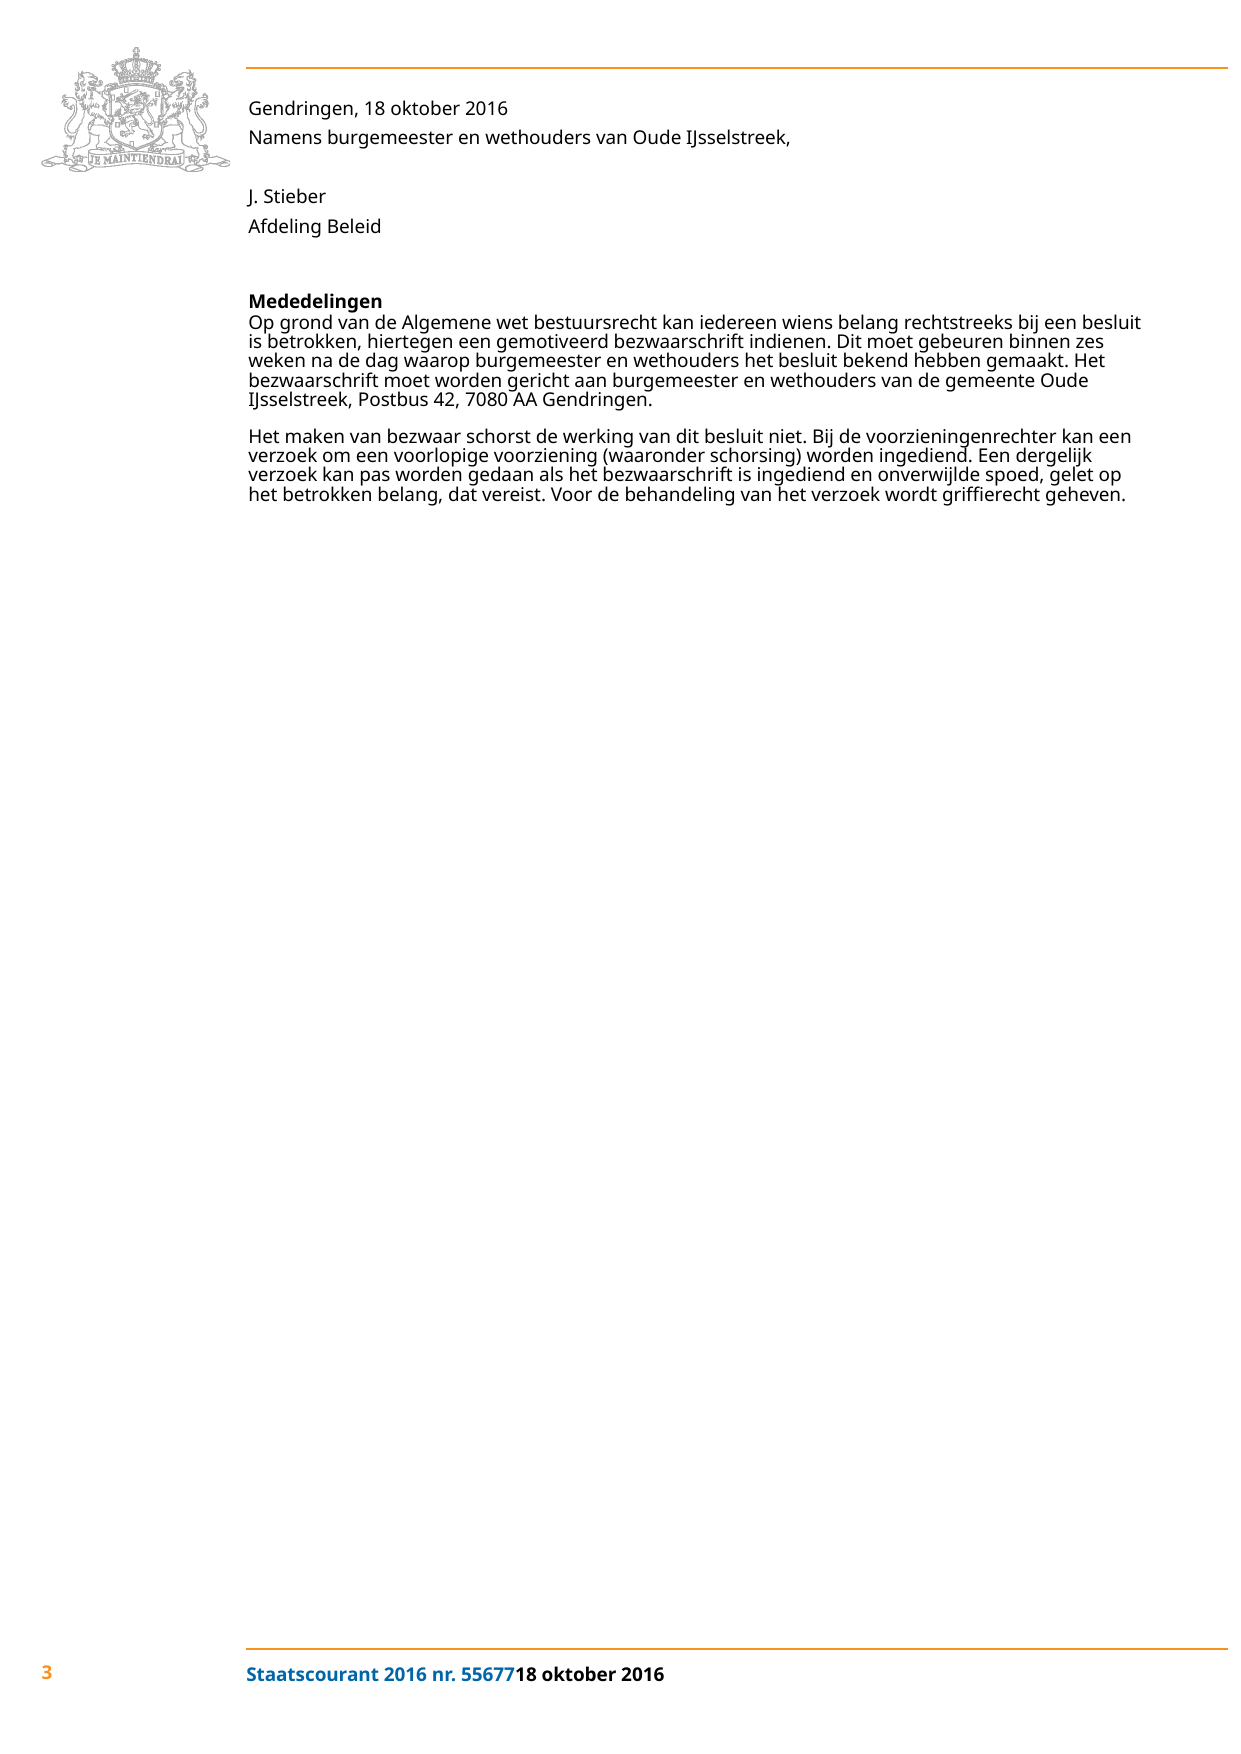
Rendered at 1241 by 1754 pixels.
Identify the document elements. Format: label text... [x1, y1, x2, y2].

text Het maken van bezwaar schorst de werking van dit besluit niet. Bij de voorzieningenrechter kan een verzoek om een voorlopige voorziening (waaronder schorsing) worden ingediend. Een dergelijk verzoek kan pas worden gedaan als het bezwaarschrift is ingediend en onverwijlde spoed, gelet op het betrokken belang, dat vereist. Voor de behandeling van het verzoek wordt griffierecht geheven. [248, 428, 1152, 505]
text Op grond van de Algemene wet bestuursrecht kan iedereen wiens belang rechtstreeks bij een besluit is betrokken, hiertegen een gemotiveerd bezwaarschrift indienen. Dit moet gebeuren binnen zes weken na de dag waarop burgemeester en wethouders het besluit bekend hebben gemaakt. Het bezwaarschrift moet worden gericht aan burgemeester en wethouders van de gemeente Oude IJsselstreek, Postbus 42, 7080 AA Gendringen. [248, 314, 1152, 410]
text J. Stieber [248, 183, 1152, 209]
text Mededelingen [248, 288, 1152, 314]
text Gendringen, 18 oktober 2016 [248, 95, 1152, 121]
text Namens burgemeester en wethouders van Oude IJsselstreek, [248, 124, 1152, 150]
text Afdeling Beleid [248, 213, 1152, 239]
picture [41, 47, 231, 172]
